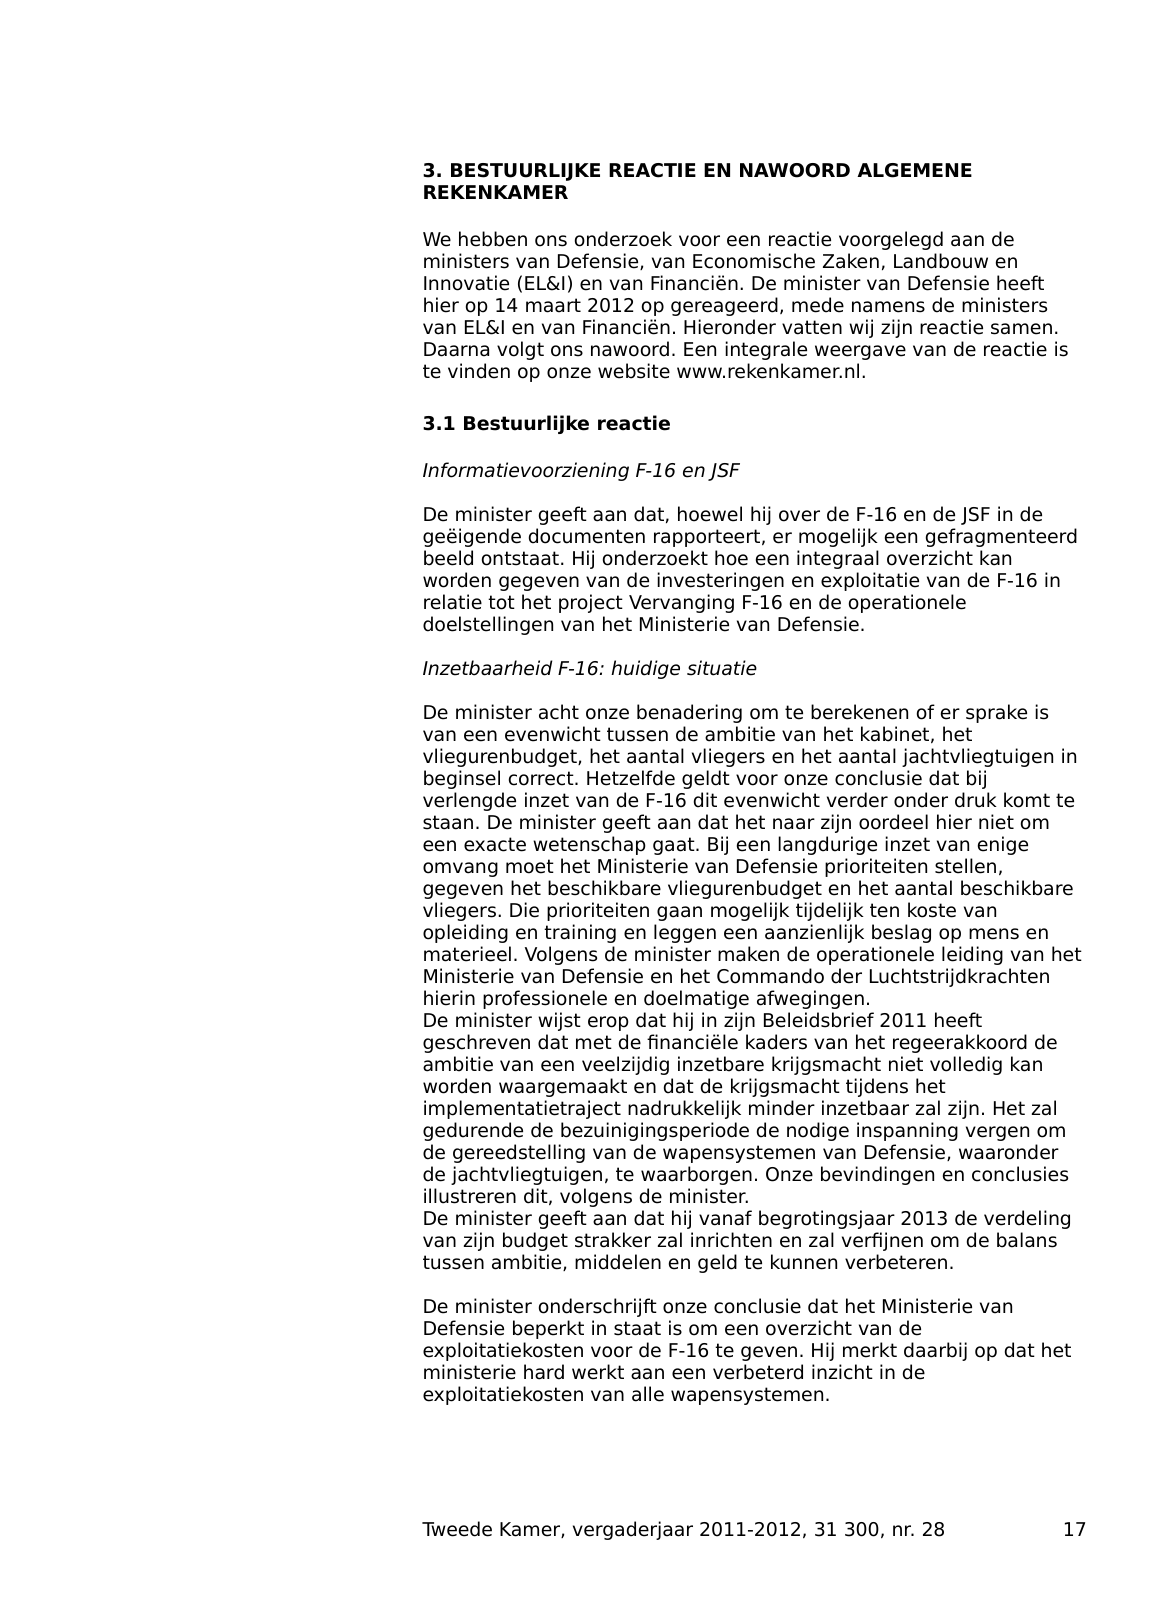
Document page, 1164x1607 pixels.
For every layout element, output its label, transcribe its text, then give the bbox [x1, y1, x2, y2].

text De minister acht onze benadering om te berekenen of er sprake is van een evenwicht tussen de ambitie van het kabinet, het vliegurenbudget, het aantal vliegers en het aantal jachtvliegtuigen in beginsel correct. Hetzelfde geldt voor onze conclusie dat bij verlengde inzet van de F-16 dit evenwicht verder onder druk komt te staan. De minister geeft aan dat het naar zijn oordeel hier niet om een exacte wetenschap gaat. Bij een langdurige inzet van enige omvang moet het Ministerie van Defensie prioriteiten stellen, gegeven het beschikbare vliegurenbudget en het aantal beschikbare vliegers. Die prioriteiten gaan mogelijk tijdelijk ten koste van opleiding en training en leggen een aanzienlijk beslag op mens en materieel. Volgens de minister maken de operationele leiding van het Ministerie van Defensie en het Commando der Luchtstrijdkrachten hierin professionele en doelmatige afwegingen. [422, 702, 1087, 1010]
text De minister geeft aan dat hij vanaf begrotingsjaar 2013 de verdeling van zijn budget strakker zal inrichten en zal verfijnen om de balans tussen ambitie, middelen en geld te kunnen verbeteren. [422, 1208, 1087, 1273]
text De minister onderschrijft onze conclusie dat het Ministerie van Defensie beperkt in staat is om een overzicht van de exploitatiekosten voor de F-16 te geven. Hij merkt daarbij op dat het ministerie hard werkt aan een verbeterd inzicht in de exploitatiekosten van alle wapensystemen. [422, 1296, 1087, 1406]
text De minister geeft aan dat, hoewel hij over de F-16 en de JSF in de geëigende documenten rapporteert, er mogelijk een gefragmenteerd beeld ontstaat. Hij onderzoekt hoe een integraal overzicht kan worden gegeven van de investeringen en exploitatie van de F-16 in relatie tot het project Vervanging F-16 en de operationele doelstellingen van het Ministerie van Defensie. [422, 504, 1087, 636]
subtitle 3. BESTUURLIJKE REACTIE EN NAWOORD ALGEMENE REKENKAMER [422, 160, 1087, 204]
subtitle Informatievoorziening F-16 en JSF [422, 460, 1087, 482]
text De minister wijst erop dat hij in zijn Beleidsbrief 2011 heeft geschreven dat met de financiële kaders van het regeerakkoord de ambitie van een veelzijdig inzetbare krijgsmacht niet volledig kan worden waargemaakt en dat de krijgsmacht tijdens het implementatietraject nadrukkelijk minder inzetbaar zal zijn. Het zal gedurende de bezuinigingsperiode de nodige inspanning vergen om de gereedstelling van de wapensystemen van Defensie, waaronder de jachtvliegtuigen, te waarborgen. Onze bevindingen en conclusies illustreren dit, volgens de minister. [422, 1010, 1087, 1208]
subtitle 3.1 Bestuurlijke reactie [422, 413, 1087, 435]
text We hebben ons onderzoek voor een reactie voorgelegd aan de ministers van Defensie, van Economische Zaken, Landbouw en Innovatie (EL&I) en van Financiën. De minister van Defensie heeft hier op 14 maart 2012 op gereageerd, mede namens de ministers van EL&I en van Financiën. Hieronder vatten wij zijn reactie samen. Daarna volgt ons nawoord. Een integrale weergave van de reactie is te vinden op onze website www.rekenkamer.nl. [422, 229, 1087, 383]
subtitle Inzetbaarheid F-16: huidige situatie [422, 658, 1087, 680]
